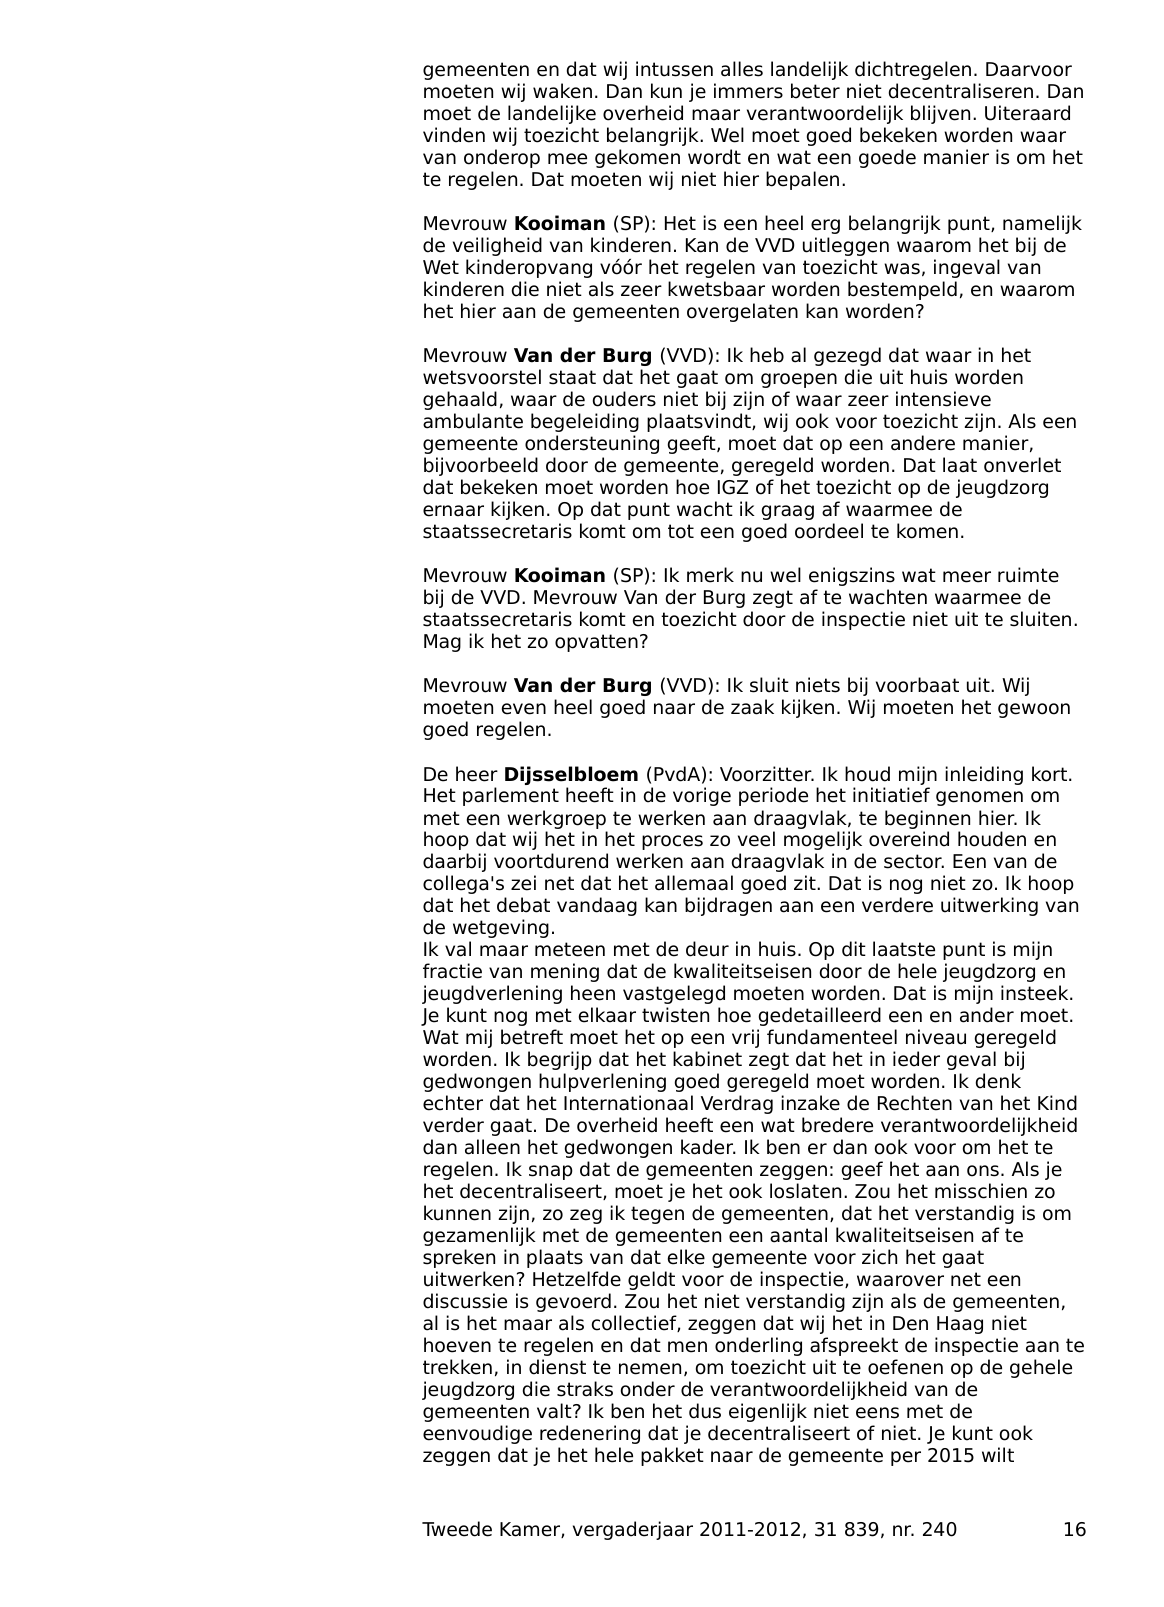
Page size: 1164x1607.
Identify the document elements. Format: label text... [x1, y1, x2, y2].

text Mevrouw Van der Burg (VVD): Ik heb al gezegd dat waar in het wetsvoorstel staat dat het gaat om groepen die uit huis worden gehaald, waar de ouders niet bij zijn of waar zeer intensieve ambulante begeleiding plaatsvindt, wij ook voor toezicht zijn. Als een gemeente ondersteuning geeft, moet dat op een andere manier, bijvoorbeeld door de gemeente, geregeld worden. Dat laat onverlet dat bekeken moet worden hoe IGZ of het toezicht op de jeugdzorg ernaar kijken. Op dat punt wacht ik graag af waarmee de staatssecretaris komt om tot een goed oordeel te komen. [422, 345, 1087, 543]
text Mevrouw Kooiman (SP): Het is een heel erg belangrijk punt, namelijk de veiligheid van kinderen. Kan de VVD uitleggen waarom het bij de Wet kinderopvang vóór het regelen van toezicht was, ingeval van kinderen die niet als zeer kwetsbaar worden bestempeld, en waarom het hier aan de gemeenten overgelaten kan worden? [422, 213, 1087, 323]
text Mevrouw Kooiman (SP): Ik merk nu wel enigszins wat meer ruimte bij de VVD. Mevrouw Van der Burg zegt af te wachten waarmee de staatssecretaris komt en toezicht door de inspectie niet uit te sluiten. Mag ik het zo opvatten? [422, 565, 1087, 653]
text gemeenten en dat wij intussen alles landelijk dichtregelen. Daarvoor moeten wij waken. Dan kun je immers beter niet decentraliseren. Dan moet de landelijke overheid maar verantwoordelijk blijven. Uiteraard vinden wij toezicht belangrijk. Wel moet goed bekeken worden waar van onderop mee gekomen wordt en wat een goede manier is om het te regelen. Dat moeten wij niet hier bepalen. [422, 59, 1087, 191]
text Ik val maar meteen met de deur in huis. Op dit laatste punt is mijn fractie van mening dat de kwaliteitseisen door de hele jeugdzorg en jeugdverlening heen vastgelegd moeten worden. Dat is mijn insteek. Je kunt nog met elkaar twisten hoe gedetailleerd een en ander moet. Wat mij betreft moet het op een vrij fundamenteel niveau geregeld worden. Ik begrijp dat het kabinet zegt dat het in ieder geval bij gedwongen hulpverlening goed geregeld moet worden. Ik denk echter dat het Internationaal Verdrag inzake de Rechten van het Kind verder gaat. De overheid heeft een wat bredere verantwoordelijkheid dan alleen het gedwongen kader. Ik ben er dan ook voor om het te regelen. Ik snap dat de gemeenten zeggen: geef het aan ons. Als je het decentraliseert, moet je het ook loslaten. Zou het misschien zo kunnen zijn, zo zeg ik tegen de gemeenten, dat het verstandig is om gezamenlijk met de gemeenten een aantal kwaliteitseisen af te spreken in plaats van dat elke gemeente voor zich het gaat uitwerken? Hetzelfde geldt voor de inspectie, waarover net een discussie is gevoerd. Zou het niet verstandig zijn als de gemeenten, al is het maar als collectief, zeggen dat wij het in Den Haag niet hoeven te regelen en dat men onderling afspreekt de inspectie aan te trekken, in dienst te nemen, om toezicht uit te oefenen op de gehele jeugdzorg die straks onder de verantwoordelijkheid van de gemeenten valt? Ik ben het dus eigenlijk niet eens met de eenvoudige redenering dat je decentraliseert of niet. Je kunt ook zeggen dat je het hele pakket naar de gemeente per 2015 wilt [422, 939, 1087, 1467]
text Mevrouw Van der Burg (VVD): Ik sluit niets bij voorbaat uit. Wij moeten even heel goed naar de zaak kijken. Wij moeten het gewoon goed regelen. [422, 675, 1087, 741]
text De heer Dijsselbloem (PvdA): Voorzitter. Ik houd mijn inleiding kort. Het parlement heeft in de vorige periode het initiatief genomen om met een werkgroep te werken aan draagvlak, te beginnen hier. Ik hoop dat wij het in het proces zo veel mogelijk overeind houden en daarbij voortdurend werken aan draagvlak in de sector. Een van de collega's zei net dat het allemaal goed zit. Dat is nog niet zo. Ik hoop dat het debat vandaag kan bijdragen aan een verdere uitwerking van de wetgeving. [422, 763, 1087, 939]
